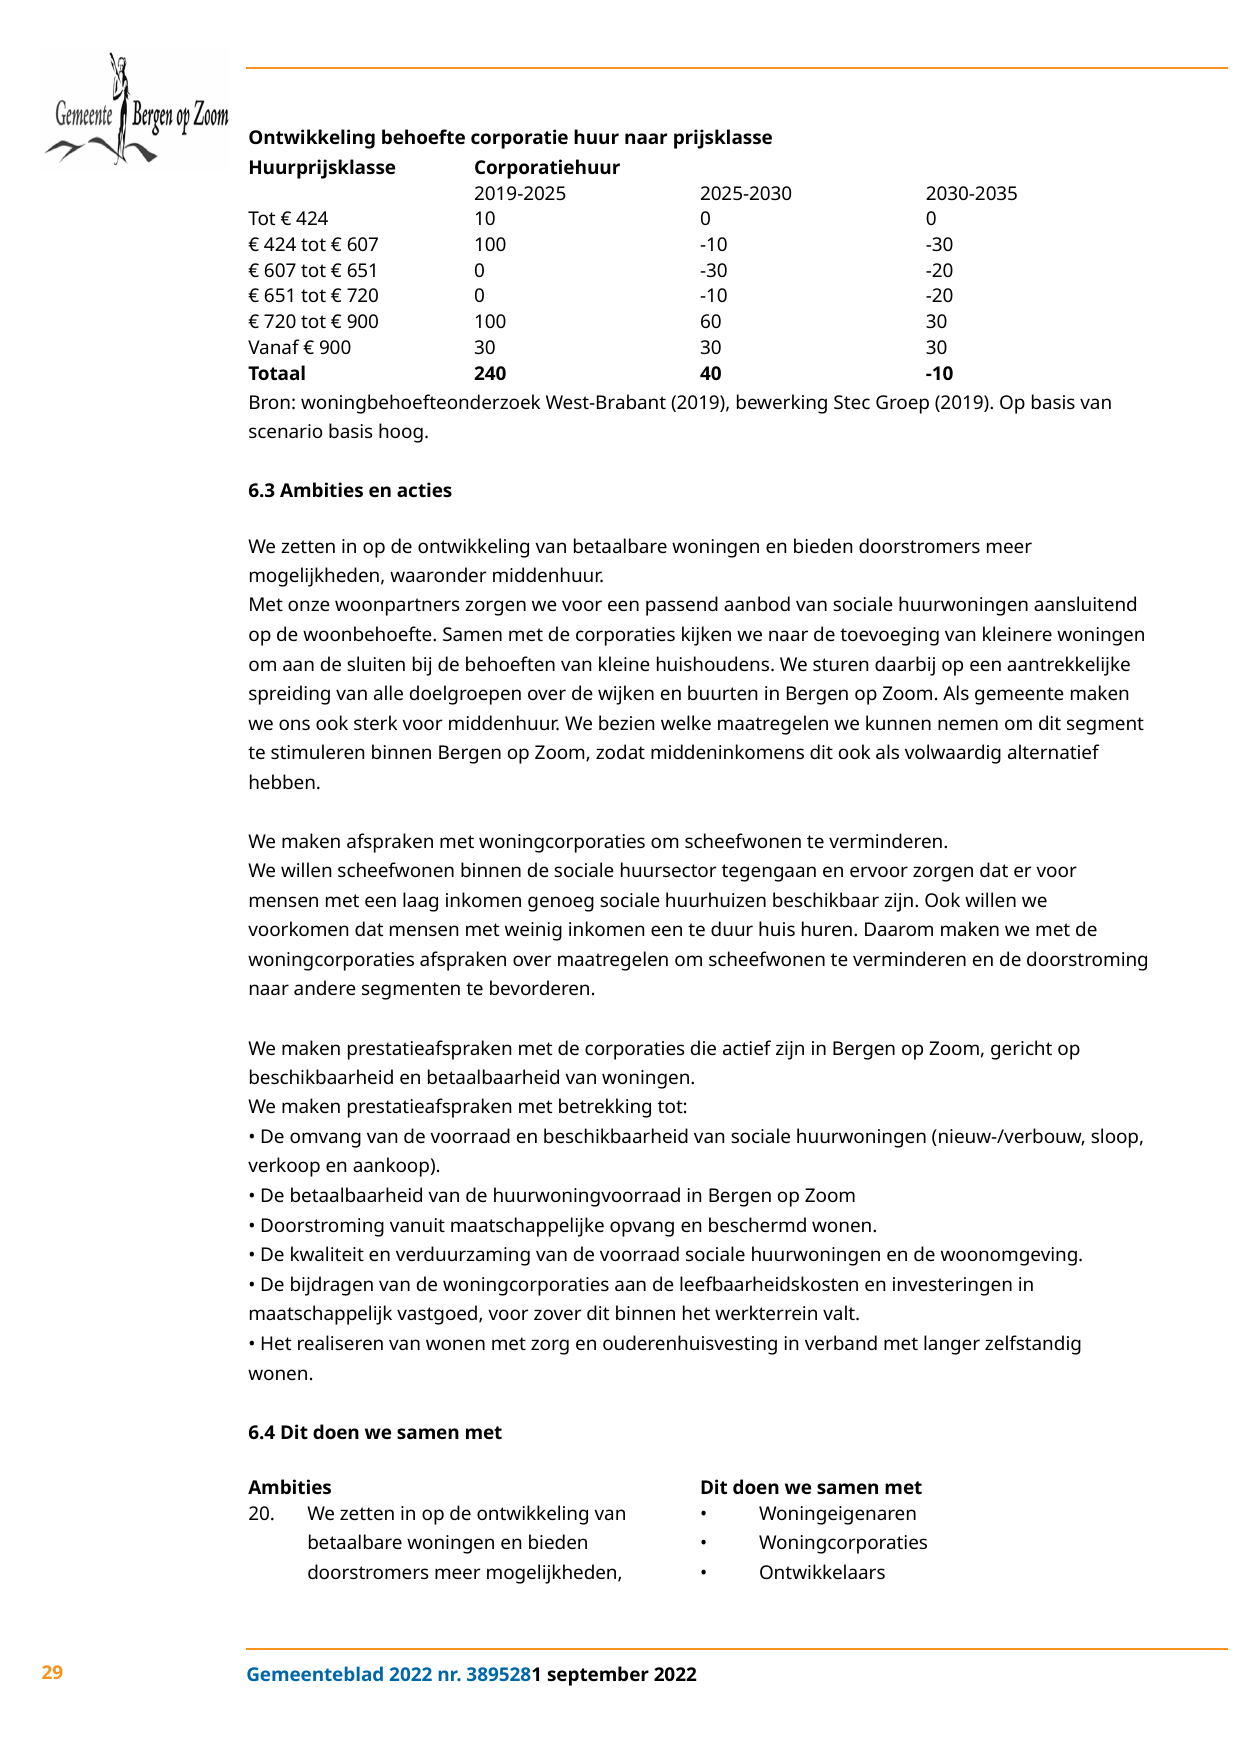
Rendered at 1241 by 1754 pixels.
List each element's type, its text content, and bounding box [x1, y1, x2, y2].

table_cell We zetten in op de ontwikkeling van betaalbare woningen en bieden doorstromers meer mogelijkheden, [248, 1500, 700, 1585]
table_cell 0 [700, 206, 926, 231]
table_cell 30 [700, 334, 926, 360]
text • De omvang van de voorraad en beschikbaarheid van sociale huurwoningen (nieuw-/verbouw, sloop, verkoop en aankoop). [248, 1123, 1152, 1178]
table_cell -30 [926, 231, 1152, 257]
table_cell -20 [926, 283, 1152, 308]
text • Het realiseren van wonen met zorg en ouderenhuisvesting in verband met langer zelfstandig wonen. [248, 1330, 1152, 1385]
table_cell -10 [700, 231, 926, 257]
table_cell -10 [700, 283, 926, 308]
table_cell 10 [474, 206, 700, 231]
table_cell 0 [926, 206, 1152, 231]
text Bron: woningbehoefteonderzoek West-Brabant (2019), bewerking Stec Groep (2019). Op basis van scenario basis hoog. [248, 389, 1152, 444]
table_cell Vanaf € 900 [248, 334, 474, 360]
table_cell 2019-2025 [474, 180, 700, 206]
table_cell 40 [700, 360, 926, 386]
table_cell 2030-2035 [926, 180, 1152, 206]
table_cell 60 [700, 309, 926, 334]
picture [41, 47, 231, 172]
table_cell [248, 180, 474, 206]
table_header Dit doen we samen met [700, 1474, 1152, 1500]
table_cell Tot € 424 [248, 206, 474, 231]
table_header Corporatiehuur [474, 154, 926, 180]
table_cell 30 [474, 334, 700, 360]
table_header [926, 154, 1152, 180]
table_cell 0 [474, 283, 700, 308]
table_cell Totaal [248, 360, 474, 386]
table_cell -20 [926, 257, 1152, 283]
table_cell Woningeigenaren Woningcorporaties Ontwikkelaars [700, 1500, 1152, 1585]
table_cell € 651 tot € 720 [248, 283, 474, 308]
text We maken prestatieafspraken met betrekking tot: [248, 1093, 1152, 1119]
table_header We maken afspraken met woningcorporaties om scheefwonen te verminderen. [248, 828, 1152, 854]
table_cell 0 [474, 257, 700, 283]
text 6.4 Dit doen we samen met [248, 1419, 1152, 1444]
table_header We zetten in op de ontwikkeling van betaalbare woningen en bieden doorstromers meer mogelijkheden, waaronder middenhuur. [248, 533, 1152, 588]
table_cell € 607 tot € 651 [248, 257, 474, 283]
table_cell -30 [700, 257, 926, 283]
table_cell 100 [474, 231, 700, 257]
text • De kwaliteit en verduurzaming van de voorraad sociale huurwoningen en de woonomgeving. [248, 1241, 1152, 1267]
text Met onze woonpartners zorgen we voor een passend aanbod van sociale huurwoningen aansluitend op de woonbehoefte. Samen met de corporaties kijken we naar de toevoeging van kleinere woningen om aan de sluiten bij de behoeften van kleine huishoudens. We sturen daarbij op een aantrekkelijke spreiding van alle doelgroepen over de wijken en buurten in Bergen op Zoom. Als gemeente maken we ons ook sterk voor middenhuur. We bezien welke maatregelen we kunnen nemen om dit segment te stimuleren binnen Bergen op Zoom, zodat middeninkomens dit ook als volwaardig alternatief hebben. [248, 592, 1152, 795]
text 6.3 Ambities en acties [248, 478, 1152, 503]
text We willen scheefwonen binnen de sociale huursector tegengaan en ervoor zorgen dat er voor mensen met een laag inkomen genoeg sociale huurhuizen beschikbaar zijn. Ook willen we voorkomen dat mensen met weinig inkomen een te duur huis huren. Daarom maken we met de woningcorporaties afspraken over maatregelen om scheefwonen te verminderen en de doorstroming naar andere segmenten te bevorderen. [248, 857, 1152, 1001]
table_cell € 424 tot € 607 [248, 231, 474, 257]
table_cell 2025-2030 [700, 180, 926, 206]
table_cell 30 [926, 309, 1152, 334]
text • De betaalbaarheid van de huurwoningvoorraad in Bergen op Zoom [248, 1182, 1152, 1208]
table_header Ambities [248, 1474, 700, 1500]
table_cell 100 [474, 309, 700, 334]
table_header We maken prestatieafspraken met de corporaties die actief zijn in Bergen op Zoom, gericht op beschikbaarheid en betaalbaarheid van woningen. [248, 1035, 1152, 1090]
text • De bijdragen van de woningcorporaties aan de leefbaarheidskosten en investeringen in maatschappelijk vastgoed, voor zover dit binnen het werkterrein valt. [248, 1271, 1152, 1326]
text Ontwikkeling behoefte corporatie huur naar prijsklasse [248, 124, 1152, 150]
table_cell 240 [474, 360, 700, 386]
table_cell -10 [926, 360, 1152, 386]
table_cell € 720 tot € 900 [248, 309, 474, 334]
table_cell 30 [926, 334, 1152, 360]
text • Doorstroming vanuit maatschappelijke opvang en beschermd wonen. [248, 1212, 1152, 1237]
table_header Huurprijsklasse [248, 154, 474, 180]
